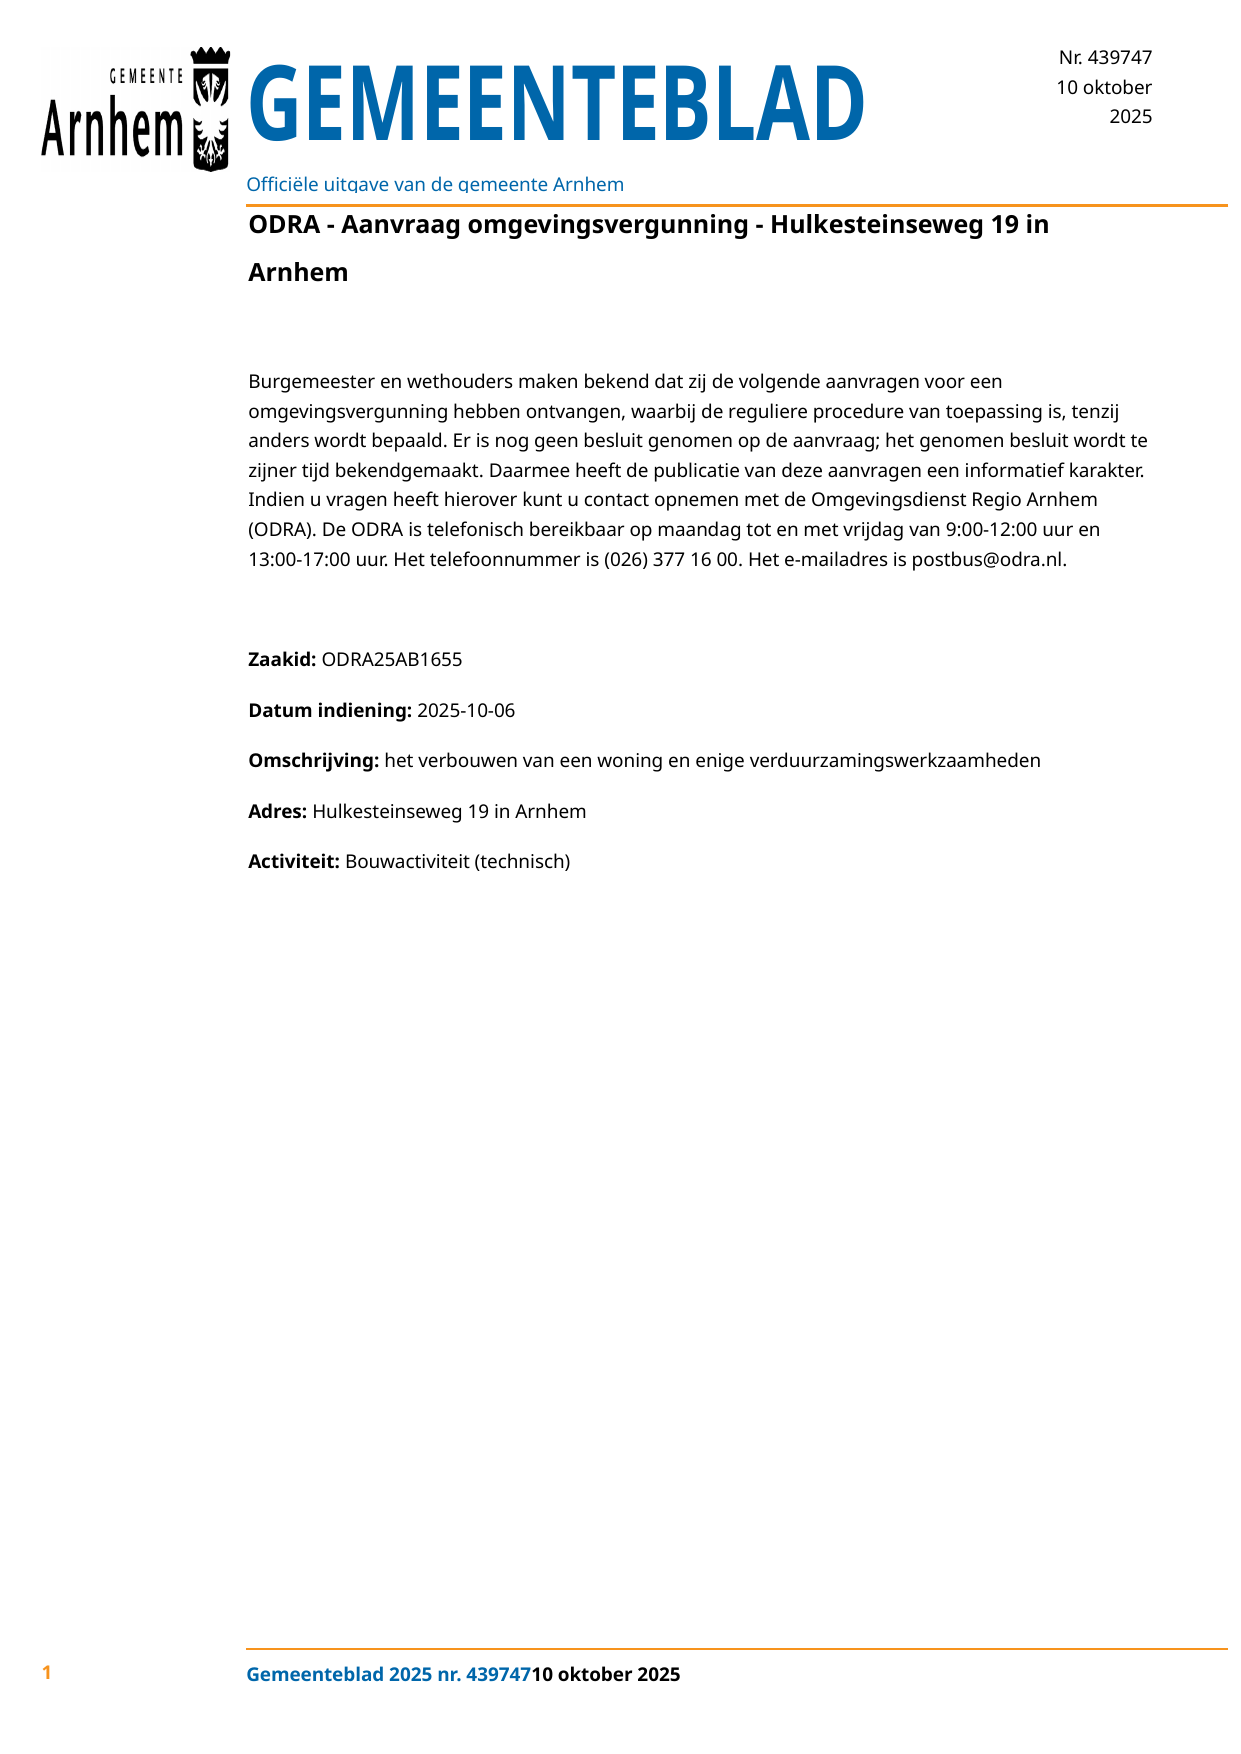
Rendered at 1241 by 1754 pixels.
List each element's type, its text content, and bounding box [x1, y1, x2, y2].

text ODRA - Aanvraag omgevingsvergunning - Hulkesteinseweg 19 in Arnhem [248, 207, 1152, 288]
text Omschrijving: het verbouwen van een woning en enige verduurzamingswerkzaamheden [248, 747, 1152, 773]
text Datum indiening: 2025-10-06 [248, 697, 1152, 723]
text Activiteit: Bouwactiviteit (technisch) [248, 848, 1152, 874]
text Adres: Hulkesteinseweg 19 in Arnhem [248, 798, 1152, 824]
text Burgemeester en wethouders maken bekend dat zij de volgende aanvragen voor een omgevingsvergunning hebben ontvangen, waarbij de reguliere procedure van toepassing is, tenzij anders wordt bepaald. Er is nog geen besluit genomen op de aanvraag; het genomen besluit wordt te zijner tijd bekendgemaakt. Daarmee heeft de publicatie van deze aanvragen een informatief karakter. Indien u vragen heeft hierover kunt u contact opnemen met de Omgevingsdienst Regio Arnhem (ODRA). De ODRA is telefonisch bereikbaar op maandag tot en met vrijdag van 9:00-12:00 uur en 13:00-17:00 uur. Het telefoonnummer is (026) 377 16 00. Het e-mailadres is postbus@odra.nl. [248, 368, 1152, 572]
text Zaakid: ODRA25AB1655 [248, 647, 1152, 672]
picture [41, 47, 231, 172]
